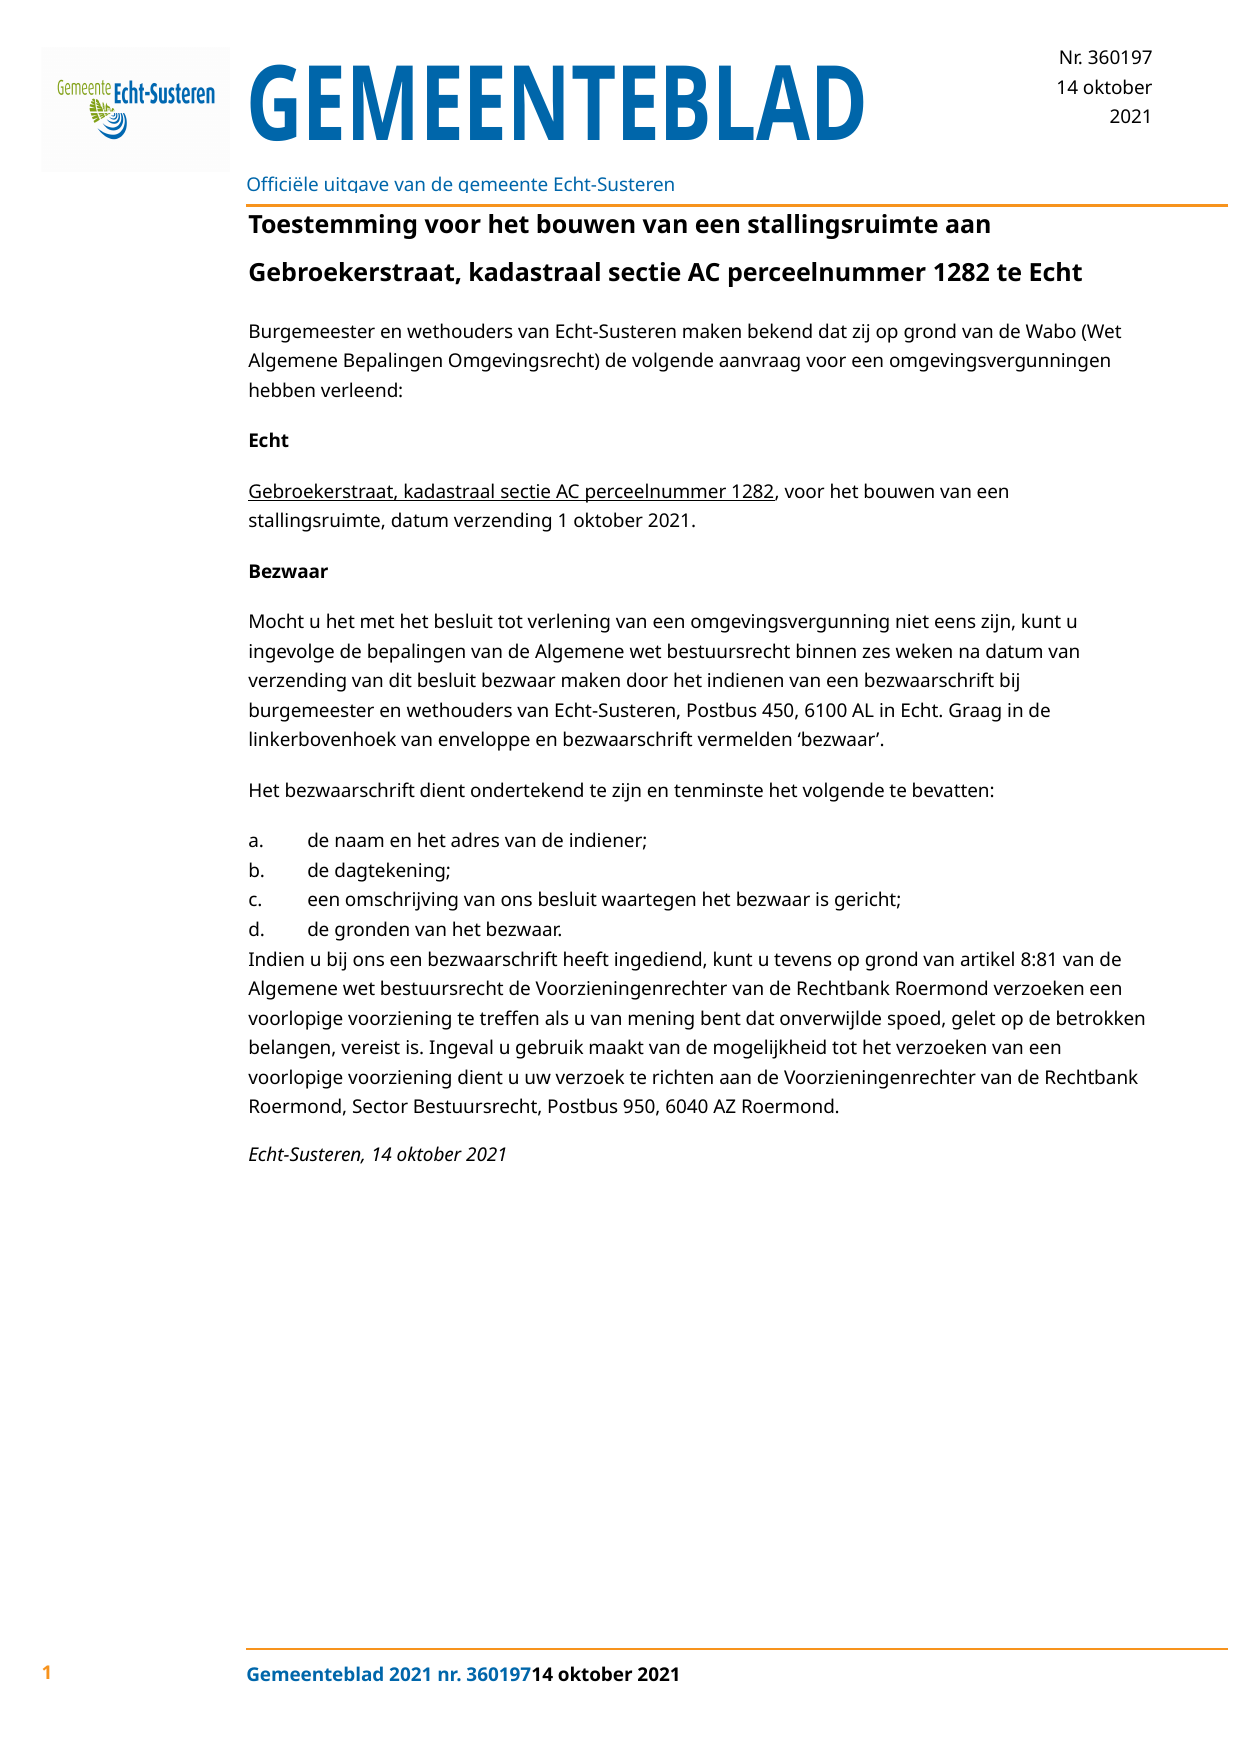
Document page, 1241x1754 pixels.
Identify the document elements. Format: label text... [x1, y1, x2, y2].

picture [41, 47, 231, 172]
list de dagtekening; [248, 857, 1152, 883]
text Het bezwaarschrift dient ondertekend te zijn en tenminste het volgende te bevatten: [248, 777, 1152, 803]
text Echt-Susteren, 14 oktober 2021 [248, 1142, 1152, 1167]
text Indien u bij ons een bezwaarschrift heeft ingediend, kunt u tevens op grond van artikel 8:81 van de Algemene wet bestuursrecht de Voorzieningenrechter van de Rechtbank Roermond verzoeken een voorlopige voorziening te treffen als u van mening bent dat onverwijlde spoed, gelet op de betrokken belangen, vereist is. Ingeval u gebruik maakt van de mogelijkheid tot het verzoeken van een voorlopige voorziening dient u uw verzoek te richten aan de Voorzieningenrechter van de Rechtbank Roermond, Sector Bestuursrecht, Postbus 950, 6040 AZ Roermond. [248, 946, 1152, 1119]
text Burgemeester en wethouders van Echt-Susteren maken bekend dat zij op grond van de Wabo (Wet Algemene Bepalingen Omgevingsrecht) de volgende aanvraag voor een omgevingsvergunningen hebben verleend: [248, 318, 1152, 403]
text Bezwaar [248, 558, 1152, 584]
text Echt [248, 427, 1152, 453]
text Toestemming voor het bouwen van een stallingsruimte aan Gebroekerstraat, kadastraal sectie AC perceelnummer 1282 te Echt [248, 207, 1152, 288]
text Gebroekerstraat, kadastraal sectie AC perceelnummer 1282, voor het bouwen van een stallingsruimte, datum verzending 1 oktober 2021. [248, 478, 1152, 533]
list de gronden van het bezwaar. [248, 916, 1152, 942]
list een omschrijving van ons besluit waartegen het bezwaar is gericht; [248, 887, 1152, 912]
list de naam en het adres van de indiener; [248, 827, 1152, 853]
text Mocht u het met het besluit tot verlening van een omgevingsvergunning niet eens zijn, kunt u ingevolge de bepalingen van de Algemene wet bestuursrecht binnen zes weken na datum van verzending van dit besluit bezwaar maken door het indienen van een bezwaarschrift bij burgemeester en wethouders van Echt-Susteren, Postbus 450, 6100 AL in Echt. Graag in de linkerbovenhoek van enveloppe en bezwaarschrift vermelden ‘bezwaar’. [248, 608, 1152, 752]
